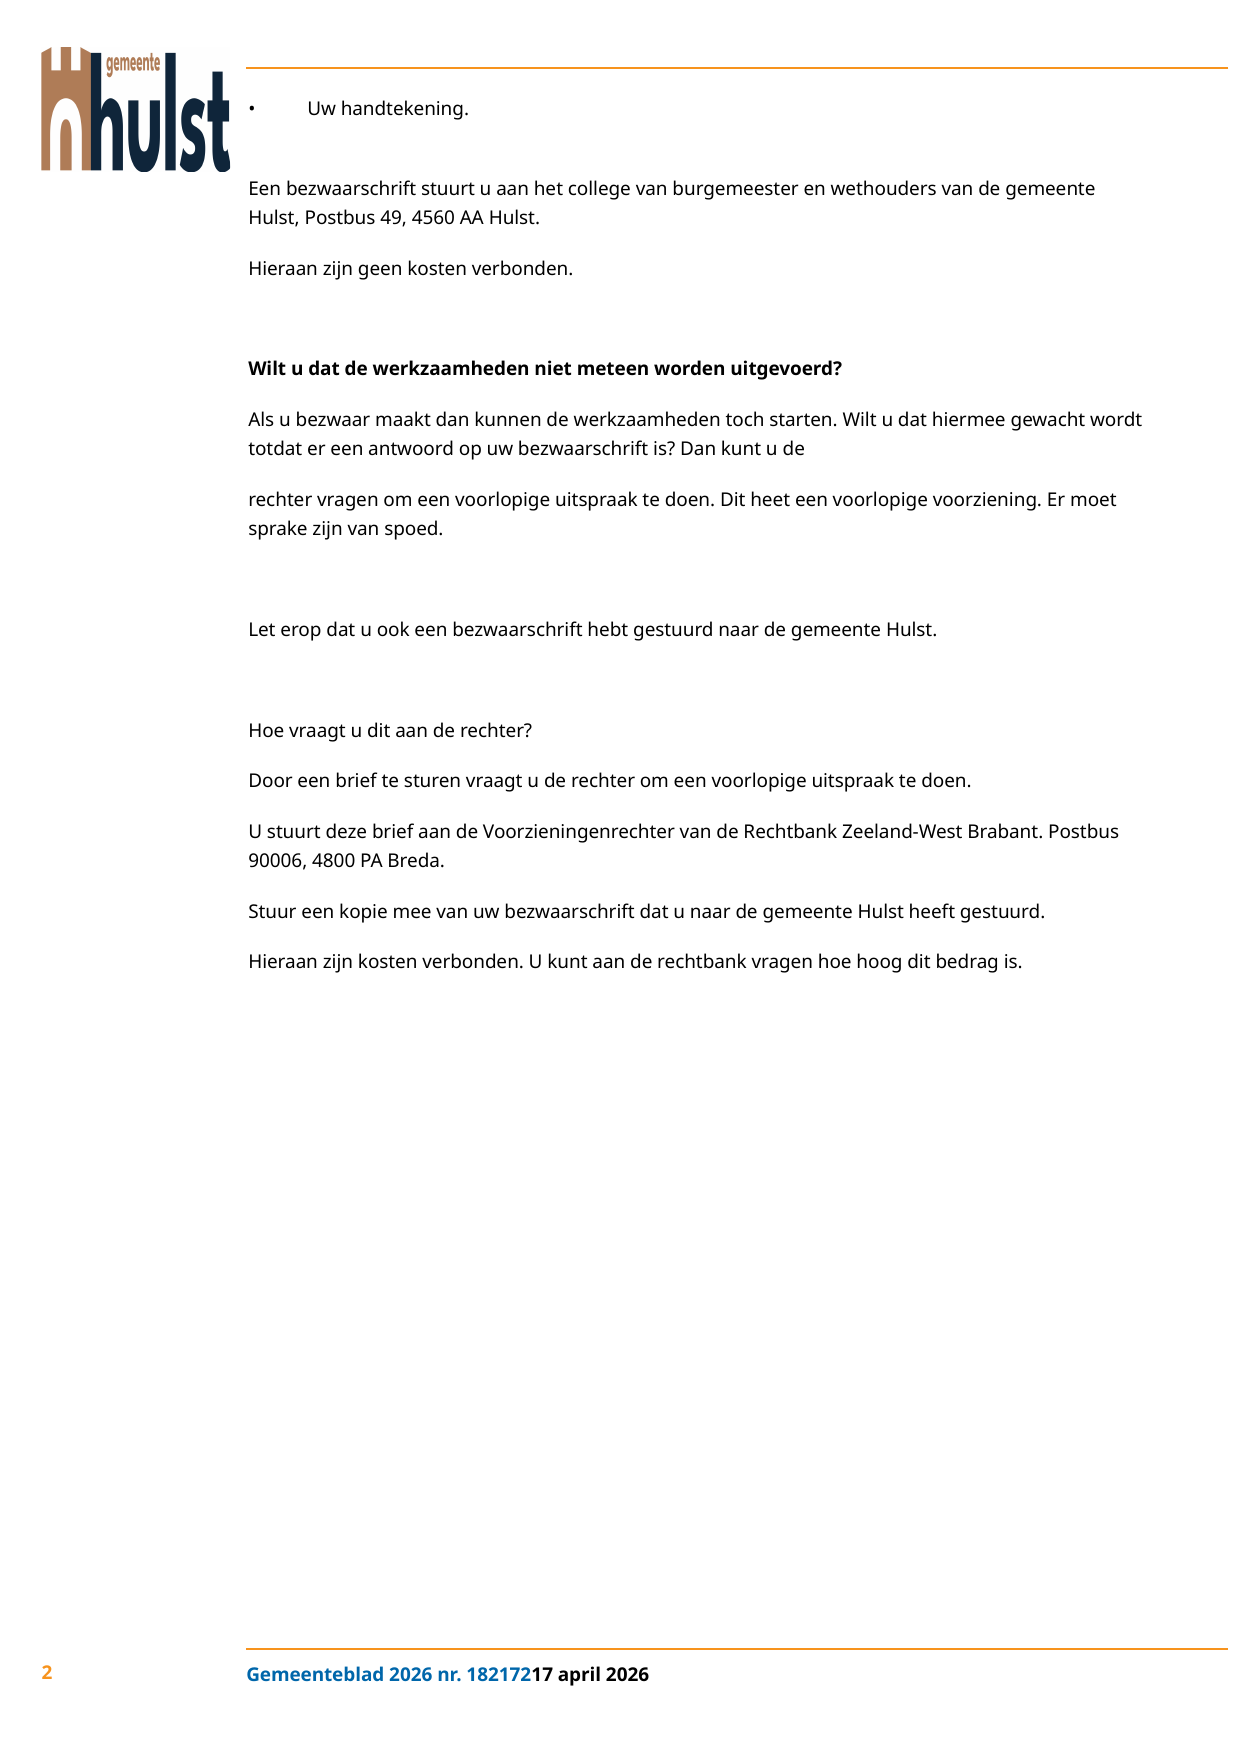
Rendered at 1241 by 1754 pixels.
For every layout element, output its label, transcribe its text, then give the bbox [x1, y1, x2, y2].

text Door een brief te sturen vraagt u de rechter om een voorlopige uitspraak te doen. [248, 768, 1152, 793]
picture [41, 47, 231, 172]
text Hieraan zijn geen kosten verbonden. [248, 255, 1152, 281]
text Stuur een kopie mee van uw bezwaarschrift dat u naar de gemeente Hulst heeft gestuurd. [248, 898, 1152, 924]
list Uw handtekening. [248, 95, 1152, 121]
text rechter vragen om een voorlopige uitspraak te doen. Dit heet een voorlopige voorziening. Er moet sprake zijn van spoed. [248, 486, 1152, 541]
text Wilt u dat de werkzaamheden niet meteen worden uitgevoerd? [248, 356, 1152, 381]
text Een bezwaarschrift stuurt u aan het college van burgemeester en wethouders van de gemeente Hulst, Postbus 49, 4560 AA Hulst. [248, 175, 1152, 230]
text Hoe vraagt u dit aan de rechter? [248, 717, 1152, 743]
text U stuurt deze brief aan de Voorzieningenrechter van de Rechtbank Zeeland-West Brabant. Postbus 90006, 4800 PA Breda. [248, 818, 1152, 873]
text Let erop dat u ook een bezwaarschrift hebt gestuurd naar de gemeente Hulst. [248, 616, 1152, 642]
text Hieraan zijn kosten verbonden. U kunt aan de rechtbank vragen hoe hoog dit bedrag is. [248, 948, 1152, 974]
text Als u bezwaar maakt dan kunnen de werkzaamheden toch starten. Wilt u dat hiermee gewacht wordt totdat er een antwoord op uw bezwaarschrift is? Dan kunt u de [248, 406, 1152, 461]
